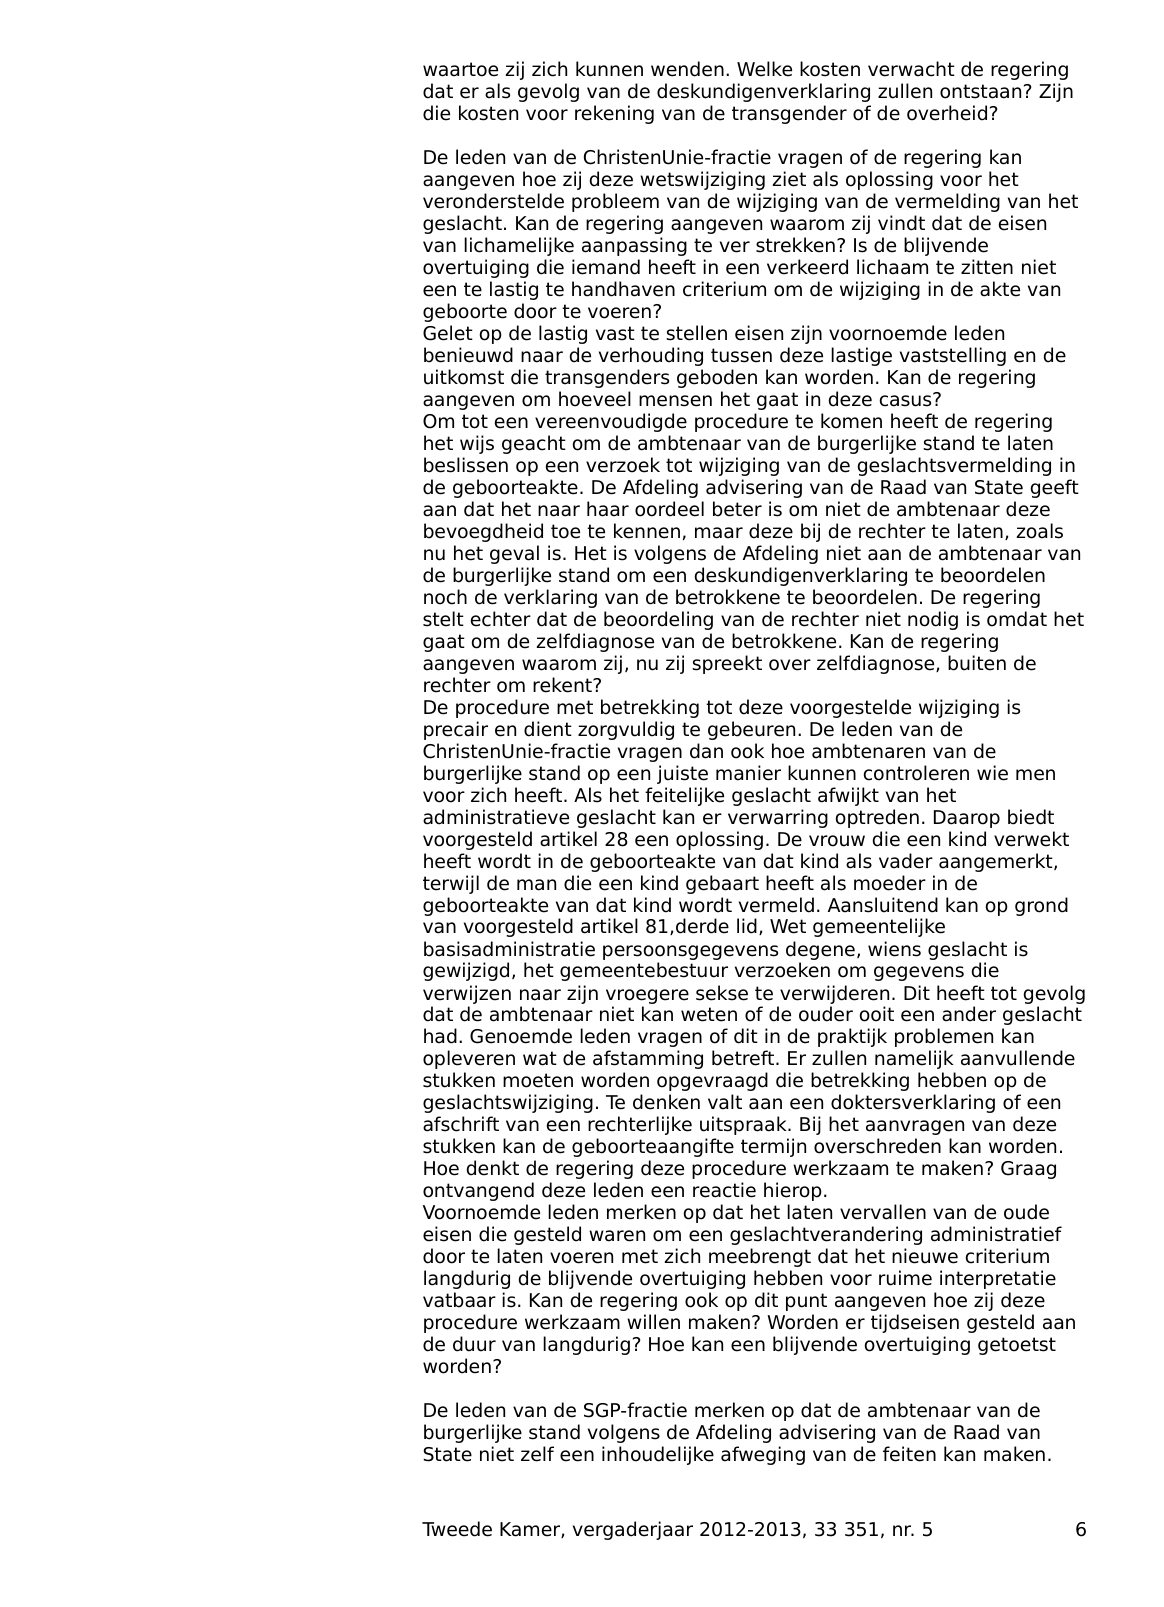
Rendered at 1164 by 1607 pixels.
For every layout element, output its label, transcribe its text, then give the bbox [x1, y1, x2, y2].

text De procedure met betrekking tot deze voorgestelde wijziging is precair en dient zorgvuldig te gebeuren. De leden van de ChristenUnie-fractie vragen dan ook hoe ambtenaren van de burgerlijke stand op een juiste manier kunnen controleren wie men voor zich heeft. Als het feitelijke geslacht afwijkt van het administratieve geslacht kan er verwarring optreden. Daarop biedt voorgesteld artikel 28 een oplossing. De vrouw die een kind verwekt heeft wordt in de geboorteakte van dat kind als vader aangemerkt, terwijl de man die een kind gebaart heeft als moeder in de geboorteakte van dat kind wordt vermeld. Aansluitend kan op grond van voorgesteld artikel 81,derde lid, Wet gemeentelijke basisadministratie persoonsgegevens degene, wiens geslacht is gewijzigd, het gemeentebestuur verzoeken om gegevens die verwijzen naar zijn vroegere sekse te verwijderen. Dit heeft tot gevolg dat de ambtenaar niet kan weten of de ouder ooit een ander geslacht had. Genoemde leden vragen of dit in de praktijk problemen kan opleveren wat de afstamming betreft. Er zullen namelijk aanvullende stukken moeten worden opgevraagd die betrekking hebben op de geslachtswijziging. Te denken valt aan een doktersverklaring of een afschrift van een rechterlijke uitspraak. Bij het aanvragen van deze stukken kan de geboorteaangifte termijn overschreden kan worden. Hoe denkt de regering deze procedure werkzaam te maken? Graag ontvangend deze leden een reactie hierop. [422, 697, 1087, 1202]
text waartoe zij zich kunnen wenden. Welke kosten verwacht de regering dat er als gevolg van de deskundigenverklaring zullen ontstaan? Zijn die kosten voor rekening van de transgender of de overheid? [422, 59, 1087, 125]
text Gelet op de lastig vast te stellen eisen zijn voornoemde leden benieuwd naar de verhouding tussen deze lastige vaststelling en de uitkomst die transgenders geboden kan worden. Kan de regering aangeven om hoeveel mensen het gaat in deze casus? [422, 323, 1087, 411]
text De leden van de SGP-fractie merken op dat de ambtenaar van de burgerlijke stand volgens de Afdeling advisering van de Raad van State niet zelf een inhoudelijke afweging van de feiten kan maken. [422, 1400, 1087, 1466]
text De leden van de ChristenUnie-fractie vragen of de regering kan aangeven hoe zij deze wetswijziging ziet als oplossing voor het veronderstelde probleem van de wijziging van de vermelding van het geslacht. Kan de regering aangeven waarom zij vindt dat de eisen van lichamelijke aanpassing te ver strekken? Is de blijvende overtuiging die iemand heeft in een verkeerd lichaam te zitten niet een te lastig te handhaven criterium om de wijziging in de akte van geboorte door te voeren? [422, 147, 1087, 323]
text Om tot een vereenvoudigde procedure te komen heeft de regering het wijs geacht om de ambtenaar van de burgerlijke stand te laten beslissen op een verzoek tot wijziging van de geslachtsvermelding in de geboorteakte. De Afdeling advisering van de Raad van State geeft aan dat het naar haar oordeel beter is om niet de ambtenaar deze bevoegdheid toe te kennen, maar deze bij de rechter te laten, zoals nu het geval is. Het is volgens de Afdeling niet aan de ambtenaar van de burgerlijke stand om een deskundigenverklaring te beoordelen noch de verklaring van de betrokkene te beoordelen. De regering stelt echter dat de beoordeling van de rechter niet nodig is omdat het gaat om de zelfdiagnose van de betrokkene. Kan de regering aangeven waarom zij, nu zij spreekt over zelfdiagnose, buiten de rechter om rekent? [422, 411, 1087, 697]
text Voornoemde leden merken op dat het laten vervallen van de oude eisen die gesteld waren om een geslachtverandering administratief door te laten voeren met zich meebrengt dat het nieuwe criterium langdurig de blijvende overtuiging hebben voor ruime interpretatie vatbaar is. Kan de regering ook op dit punt aangeven hoe zij deze procedure werkzaam willen maken? Worden er tijdseisen gesteld aan de duur van langdurig? Hoe kan een blijvende overtuiging getoetst worden? [422, 1202, 1087, 1378]
